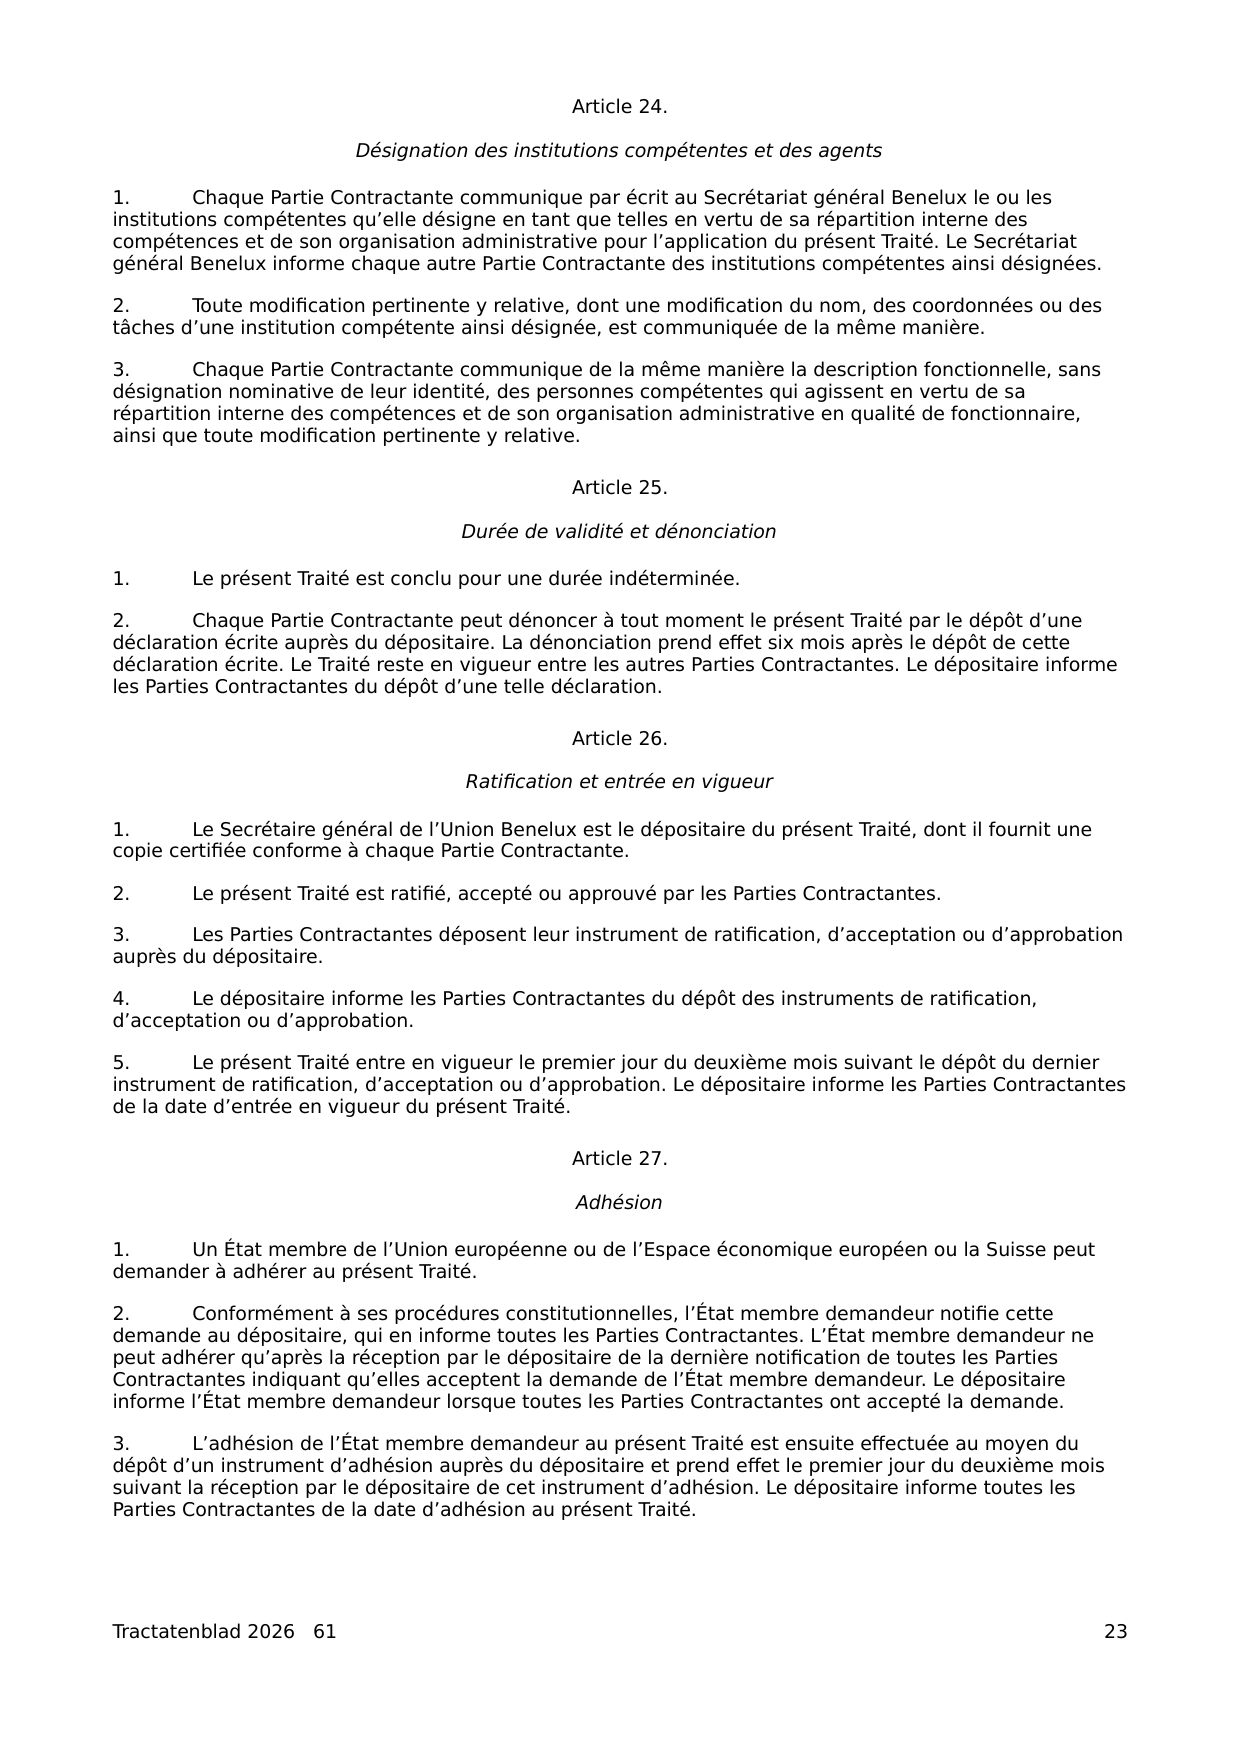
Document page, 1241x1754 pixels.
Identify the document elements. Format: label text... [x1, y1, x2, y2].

text 1. Le présent Traité est conclu pour une durée indéterminée. [112, 568, 1128, 589]
text 2. Chaque Partie Contractante peut dénoncer à tout moment le présent Traité par le dépôt d’une déclaration écrite auprès du dépositaire. La dénonciation prend effet six mois après le dépôt de cette déclaration écrite. Le Traité reste en vigueur entre les autres Parties Contractantes. Le dépositaire informe les Parties Contractantes du dépôt d’une telle déclaration. [112, 609, 1128, 697]
subtitle Article 25. Durée de validité et dénonciation [112, 477, 1128, 543]
text 3. L’adhésion de l’État membre demandeur au présent Traité est ensuite effectuée au moyen du dépôt d’un instrument d’adhésion auprès du dépositaire et prend effet le premier jour du deuxième mois suivant la réception par le dépositaire de cet instrument d’adhésion. Le dépositaire informe toutes les Parties Contractantes de la date d’adhésion au présent Traité. [112, 1433, 1128, 1521]
text 2. Toute modification pertinente y relative, dont une modification du nom, des coordonnées ou des tâches d’une institution compétente ainsi désignée, est communiquée de la même manière. [112, 295, 1128, 339]
subtitle Article 26. Ratification et entrée en vigueur [112, 727, 1128, 793]
text 1. Chaque Partie Contractante communique par écrit au Secrétariat général Benelux le ou les institutions compétentes qu’elle désigne en tant que telles en vertu de sa répartition interne des compétences et de son organisation administrative pour l’application du présent Traité. Le Secrétariat général Benelux informe chaque autre Partie Contractante des institutions compétentes ainsi désignées. [112, 187, 1128, 275]
text 2. Conformément à ses procédures constitutionnelles, l’État membre demandeur notifie cette demande au dépositaire, qui en informe toutes les Parties Contractantes. L’État membre demandeur ne peut adhérer qu’après la réception par le dépositaire de la dernière notification de toutes les Parties Contractantes indiquant qu’elles acceptent la demande de l’État membre demandeur. Le dépositaire informe l’État membre demandeur lorsque toutes les Parties Contractantes ont accepté la demande. [112, 1303, 1128, 1413]
subtitle Article 24. Désignation des institutions compétentes et des agents [112, 96, 1128, 162]
text 3. Chaque Partie Contractante communique de la même manière la description fonctionnelle, sans désignation nominative de leur identité, des personnes compétentes qui agissent en vertu de sa répartition interne des compétences et de son organisation administrative en qualité de fonctionnaire, ainsi que toute modification pertinente y relative. [112, 359, 1128, 447]
subtitle Article 27. Adhésion [112, 1148, 1128, 1214]
text 3. Les Parties Contractantes déposent leur instrument de ratification, d’acceptation ou d’approbation auprès du dépositaire. [112, 924, 1128, 968]
text 5. Le présent Traité entre en vigueur le premier jour du deuxième mois suivant le dépôt du dernier instrument de ratification, d’acceptation ou d’approbation. Le dépositaire informe les Parties Contractantes de la date d’entrée en vigueur du présent Traité. [112, 1052, 1128, 1118]
text 1. Un État membre de l’Union européenne ou de l’Espace économique européen ou la Suisse peut demander à adhérer au présent Traité. [112, 1239, 1128, 1283]
text 1. Le Secrétaire général de l’Union Benelux est le dépositaire du présent Traité, dont il fournit une copie certifiée conforme à chaque Partie Contractante. [112, 818, 1128, 862]
text 4. Le dépositaire informe les Parties Contractantes du dépôt des instruments de ratification, d’acceptation ou d’approbation. [112, 988, 1128, 1032]
text 2. Le présent Traité est ratifié, accepté ou approuvé par les Parties Contractantes. [112, 882, 1128, 904]
